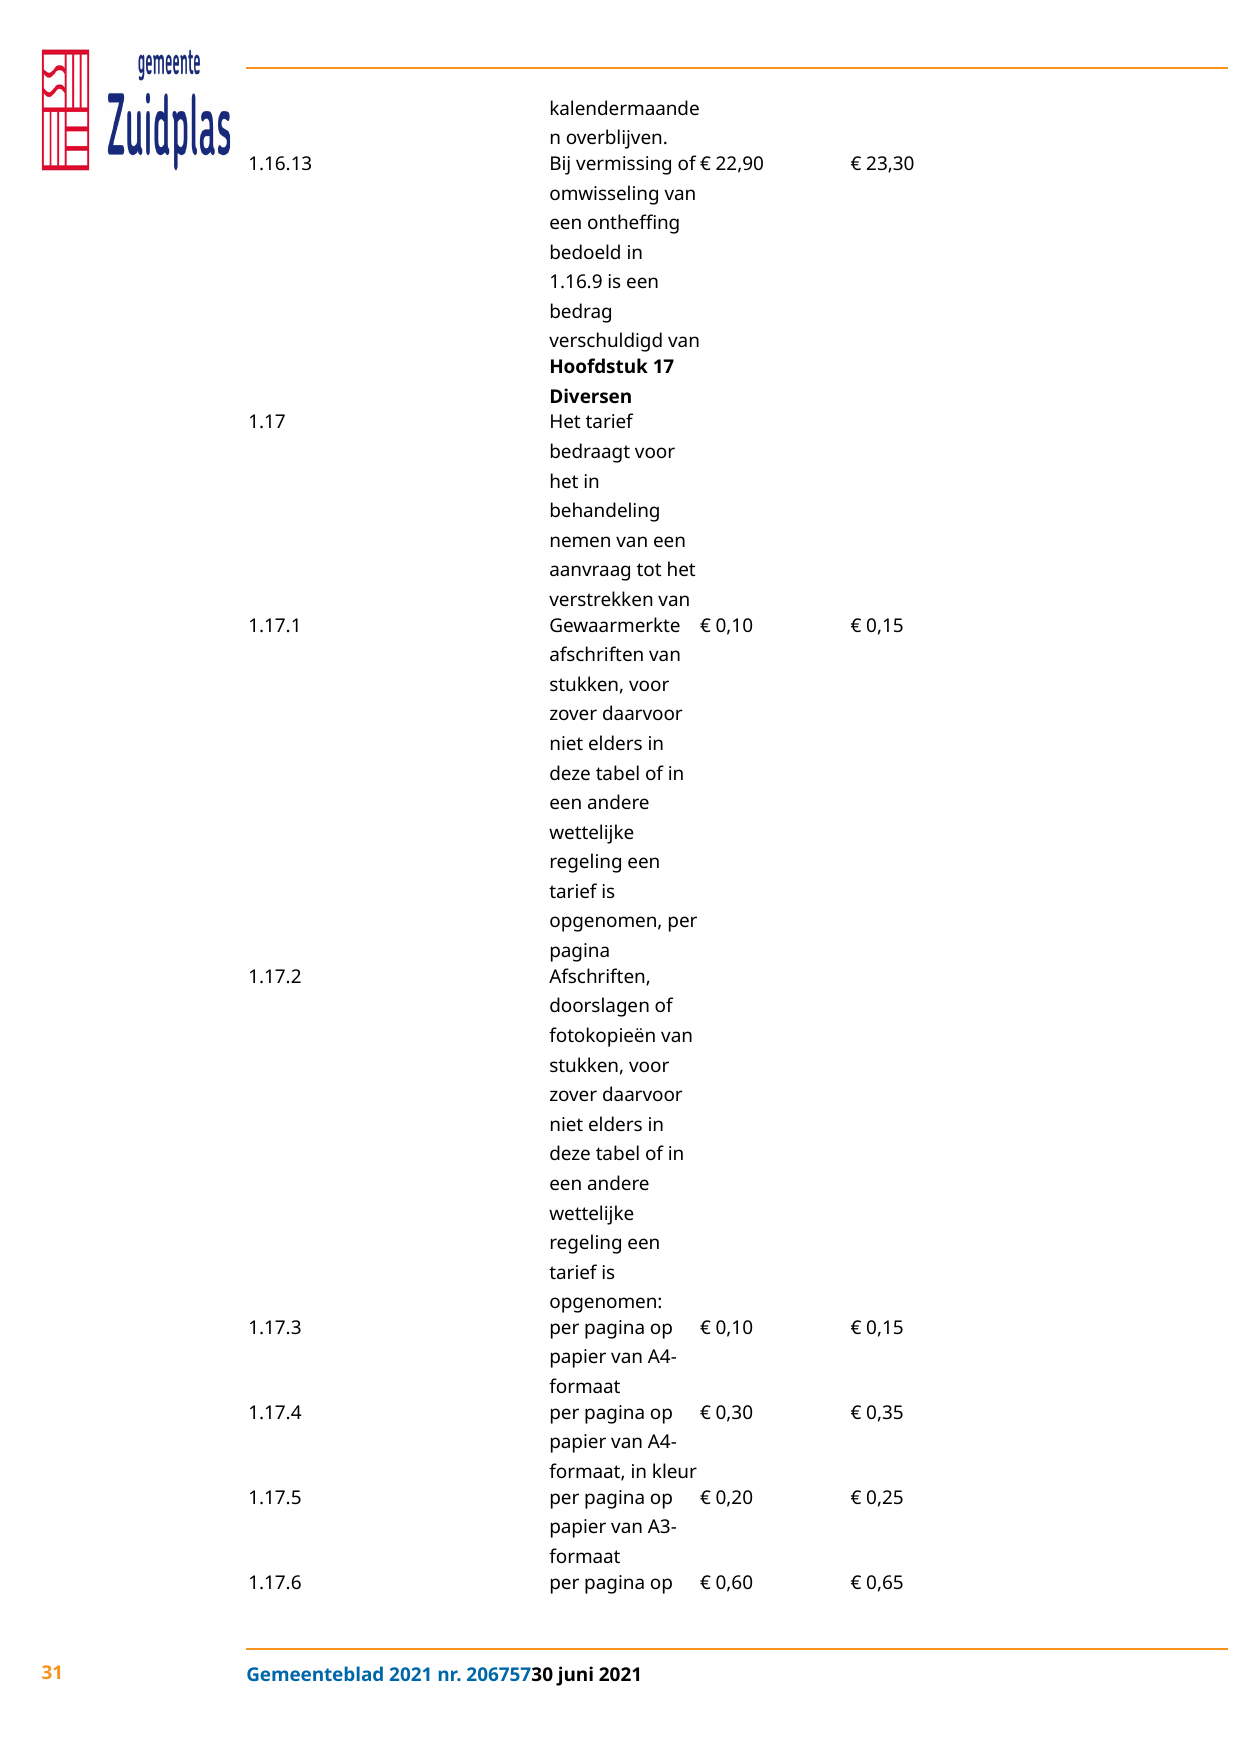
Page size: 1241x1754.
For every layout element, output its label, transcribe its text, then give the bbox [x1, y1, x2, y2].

table_cell [248, 353, 549, 409]
table_cell [700, 353, 850, 409]
table_cell € 0,65 [850, 1569, 1001, 1594]
table_cell Bij vermissing of omwisseling van een ontheffing bedoeld in 1.16.9 is een bedrag verschuldigd van [549, 150, 700, 353]
table_cell € 22,90 [700, 150, 850, 353]
table_cell per pagina op [549, 1569, 700, 1594]
table_cell € 0,10 [700, 1314, 850, 1399]
table_cell [700, 95, 850, 150]
table_cell Het tarief bedraagt voor het in behandeling nemen van een aanvraag tot het verstrekken van [549, 409, 700, 612]
table_cell per pagina op papier van A4-formaat [549, 1314, 700, 1399]
table_cell € 0,15 [850, 1314, 1001, 1399]
table_cell 1.17.2 [248, 963, 549, 1314]
table_cell 1.17.5 [248, 1484, 549, 1569]
table_cell [700, 409, 850, 612]
table_cell 1.17 [248, 409, 549, 612]
table_cell kalendermaanden overblijven. [549, 95, 700, 150]
table_cell € 23,30 [850, 150, 1001, 353]
table_cell € 0,10 [700, 612, 850, 963]
table_cell € 0,15 [850, 612, 1001, 963]
table_cell € 0,30 [700, 1399, 850, 1484]
table_cell € 0,60 [700, 1569, 850, 1594]
table_cell € 0,20 [700, 1484, 850, 1569]
table_cell [850, 963, 1001, 1314]
table_cell € 0,25 [850, 1484, 1001, 1569]
table_cell [248, 95, 549, 150]
table_cell 1.17.1 [248, 612, 549, 963]
table_cell [850, 95, 1001, 150]
picture [41, 47, 231, 172]
table_cell € 0,35 [850, 1399, 1001, 1484]
table_cell [700, 963, 850, 1314]
table_cell 1.17.6 [248, 1569, 549, 1594]
table_cell Afschriften, doorslagen of fotokopieën van stukken, voor zover daarvoor niet elders in deze tabel of in een andere wettelijke regeling een tarief is opgenomen: [549, 963, 700, 1314]
table_cell Hoofdstuk 17 Diversen [549, 353, 700, 409]
table_cell [850, 353, 1001, 409]
table_cell 1.16.13 [248, 150, 549, 353]
table_cell 1.17.3 [248, 1314, 549, 1399]
table_cell [850, 409, 1001, 612]
table_cell 1.17.4 [248, 1399, 549, 1484]
table_cell per pagina op papier van A4-formaat, in kleur [549, 1399, 700, 1484]
table_cell per pagina op papier van A3-formaat [549, 1484, 700, 1569]
table_cell Gewaarmerkte afschriften van stukken, voor zover daarvoor niet elders in deze tabel of in een andere wettelijke regeling een tarief is opgenomen, per pagina [549, 612, 700, 963]
